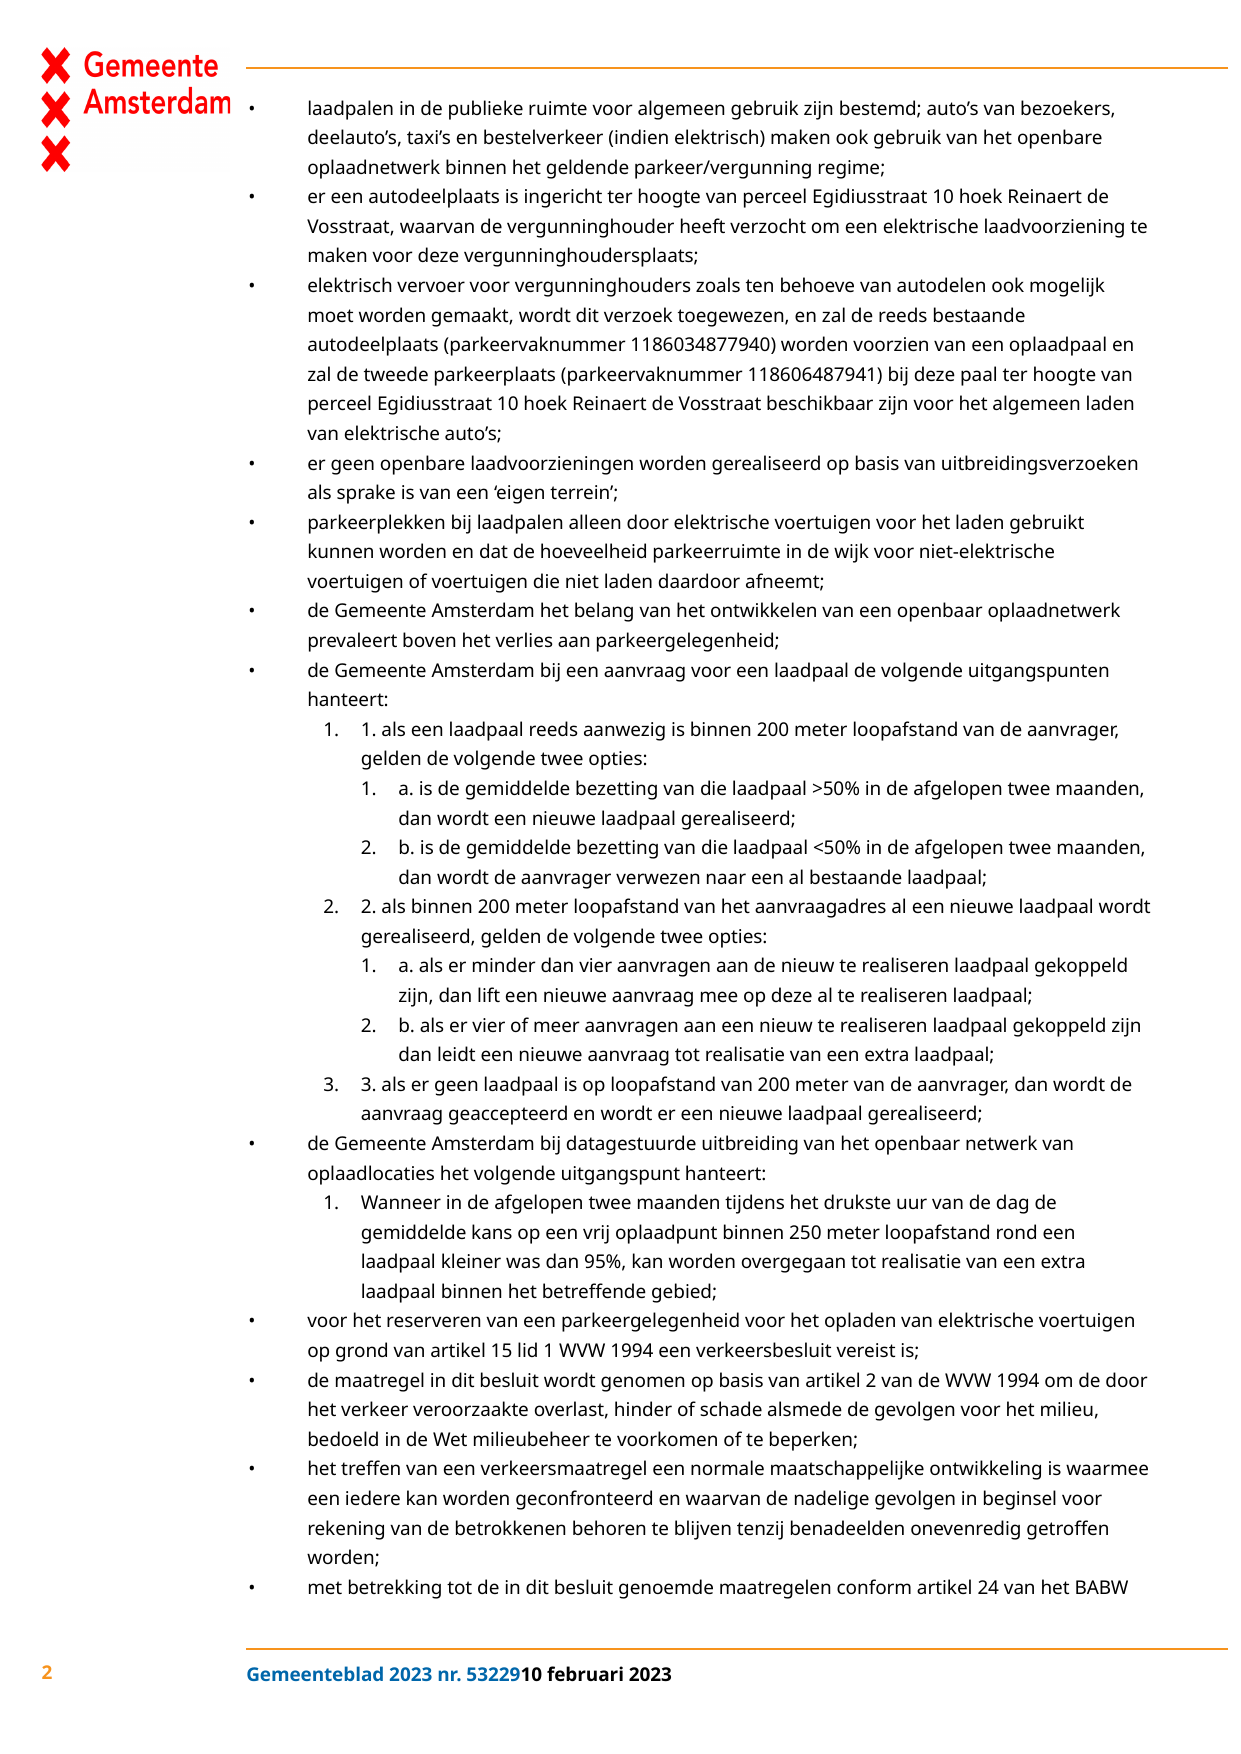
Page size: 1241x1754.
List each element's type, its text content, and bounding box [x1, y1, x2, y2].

list met betrekking tot de in dit besluit genoemde maatregelen conform artikel 24 van het BABW [248, 1574, 1152, 1600]
list er geen openbare laadvoorzieningen worden gerealiseerd op basis van uitbreidingsverzoeken als sprake is van een ‘eigen terrein’; [248, 450, 1152, 505]
list het treffen van een verkeersmaatregel een normale maatschappelijke ontwikkeling is waarmee een iedere kan worden geconfronteerd en waarvan de nadelige gevolgen in beginsel voor rekening van de betrokkenen behoren te blijven tenzij benadeelden onevenredig getroffen worden; [248, 1456, 1152, 1570]
list er een autodeelplaats is ingericht ter hoogte van perceel Egidiusstraat 10 hoek Reinaert de Vosstraat, waarvan de vergunninghouder heeft verzocht om een elektrische laadvoorziening te maken voor deze vergunninghoudersplaats; [248, 183, 1152, 268]
list de Gemeente Amsterdam bij een aanvraag voor een laadpaal de volgende uitgangspunten hanteert: [248, 657, 1152, 712]
list parkeerplekken bij laadpalen alleen door elektrische voertuigen voor het laden gebruikt kunnen worden en dat de hoeveelheid parkeerruimte in de wijk voor niet-elektrische voertuigen of voertuigen die niet laden daardoor afneemt; [248, 509, 1152, 594]
list a. als er minder dan vier aanvragen aan de nieuw te realiseren laadpaal gekoppeld zijn, dan lift een nieuwe aanvraag mee op deze al te realiseren laadpaal; [361, 953, 1152, 1008]
list 3. als er geen laadpaal is op loopafstand van 200 meter van de aanvrager, dan wordt de aanvraag geaccepteerd en wordt er een nieuwe laadpaal gerealiseerd; [323, 1071, 1152, 1126]
list de Gemeente Amsterdam het belang van het ontwikkelen van een openbaar oplaadnetwerk prevaleert boven het verlies aan parkeergelegenheid; [248, 598, 1152, 653]
list voor het reserveren van een parkeergelegenheid voor het opladen van elektrische voertuigen op grond van artikel 15 lid 1 WVW 1994 een verkeersbesluit vereist is; [248, 1308, 1152, 1363]
list laadpalen in de publieke ruimte voor algemeen gebruik zijn bestemd; auto’s van bezoekers, deelauto’s, taxi’s en bestelverkeer (indien elektrisch) maken ook gebruik van het openbare oplaadnetwerk binnen het geldende parkeer/vergunning regime; [248, 95, 1152, 180]
list Wanneer in de afgelopen twee maanden tijdens het drukste uur van de dag de gemiddelde kans op een vrij oplaadpunt binnen 250 meter loopafstand rond een laadpaal kleiner was dan 95%, kan worden overgegaan tot realisatie van een extra laadpaal binnen het betreffende gebied; [323, 1189, 1152, 1304]
list de Gemeente Amsterdam bij datagestuurde uitbreiding van het openbaar netwerk van oplaadlocaties het volgende uitgangspunt hanteert: [248, 1130, 1152, 1186]
list 2. als binnen 200 meter loopafstand van het aanvraagadres al een nieuwe laadpaal wordt gerealiseerd, gelden de volgende twee opties: [323, 893, 1152, 949]
picture [41, 47, 231, 172]
list elektrisch vervoer voor vergunninghouders zoals ten behoeve van autodelen ook mogelijk moet worden gemaakt, wordt dit verzoek toegewezen, en zal de reeds bestaande autodeelplaats (parkeervaknummer 1186034877940) worden voorzien van een oplaadpaal en zal de tweede parkeerplaats (parkeervaknummer 118606487941) bij deze paal ter hoogte van perceel Egidiusstraat 10 hoek Reinaert de Vosstraat beschikbaar zijn voor het algemeen laden van elektrische auto’s; [248, 272, 1152, 446]
list 1. als een laadpaal reeds aanwezig is binnen 200 meter loopafstand van de aanvrager, gelden de volgende twee opties: [323, 716, 1152, 771]
list de maatregel in dit besluit wordt genomen op basis van artikel 2 van de WVW 1994 om de door het verkeer veroorzaakte overlast, hinder of schade alsmede de gevolgen voor het milieu, bedoeld in de Wet milieubeheer te voorkomen of te beperken; [248, 1367, 1152, 1452]
list b. is de gemiddelde bezetting van die laadpaal <50% in de afgelopen twee maanden, dan wordt de aanvrager verwezen naar een al bestaande laadpaal; [361, 834, 1152, 890]
list a. is de gemiddelde bezetting van die laadpaal >50% in de afgelopen twee maanden, dan wordt een nieuwe laadpaal gerealiseerd; [361, 775, 1152, 831]
list b. als er vier of meer aanvragen aan een nieuw te realiseren laadpaal gekoppeld zijn dan leidt een nieuwe aanvraag tot realisatie van een extra laadpaal; [361, 1012, 1152, 1067]
